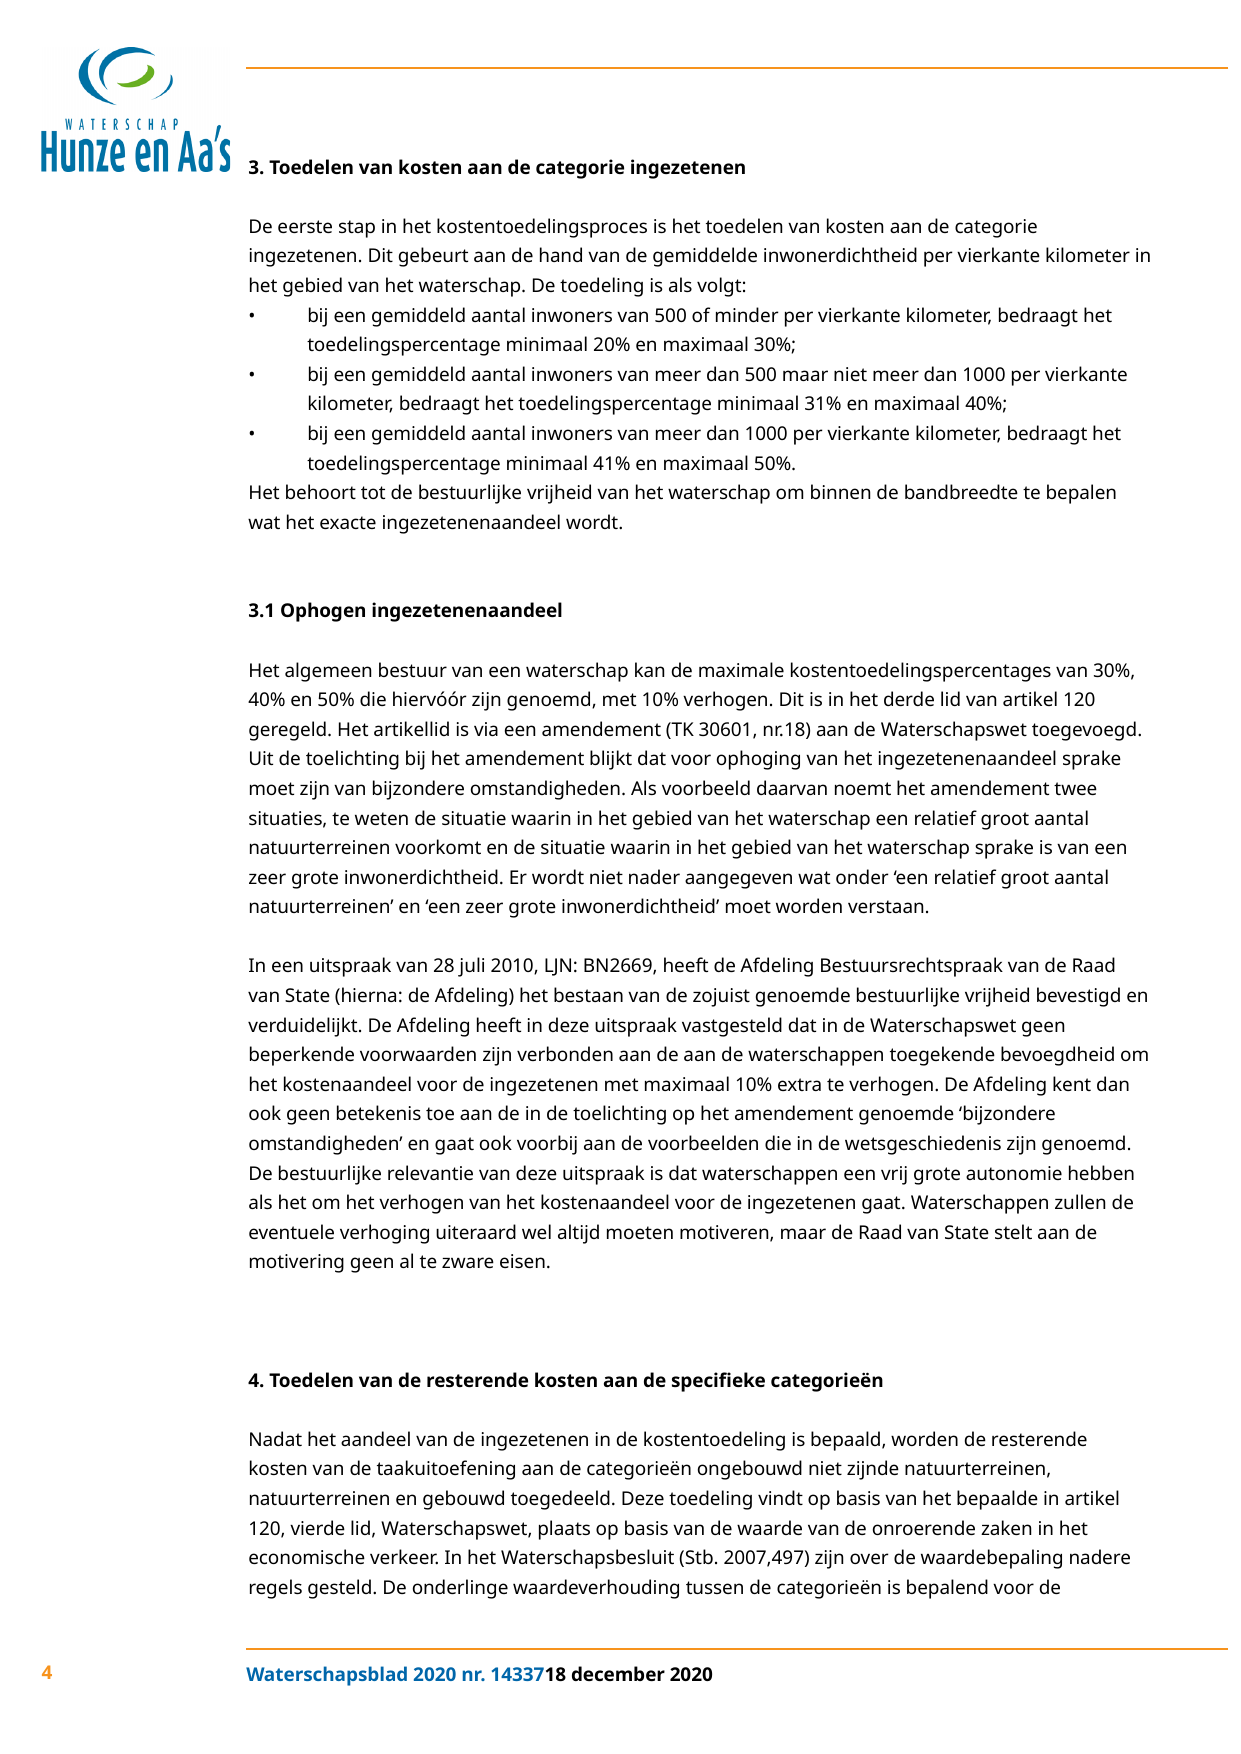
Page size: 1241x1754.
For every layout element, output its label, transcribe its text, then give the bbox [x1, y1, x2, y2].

picture [41, 47, 231, 172]
picture [226, 145, 231, 156]
text 4. Toedelen van de resterende kosten aan de specifieke categorieën [248, 1367, 1152, 1393]
text De eerste stap in het kostentoedelingsproces is het toedelen van kosten aan de categorie ingezetenen. Dit gebeurt aan de hand van de gemiddelde inwonerdichtheid per vierkante kilometer in het gebied van het waterschap. De toedeling is als volgt: [248, 213, 1152, 298]
list bij een gemiddeld aantal inwoners van 500 of minder per vierkante kilometer, bedraagt het toedelingspercentage minimaal 20% en maximaal 30%; [248, 302, 1152, 357]
picture [47, 154, 51, 172]
list bij een gemiddeld aantal inwoners van meer dan 1000 per vierkante kilometer, bedraagt het toedelingspercentage minimaal 41% en maximaal 50%. [248, 420, 1152, 476]
text 3. Toedelen van kosten aan de categorie ingezetenen [248, 154, 1152, 180]
text Nadat het aandeel van de ingezetenen in de kostentoedeling is bepaald, worden de resterende kosten van de taakuitoefening aan de categorieën ongebouwd niet zijnde natuurterreinen, natuurterreinen en gebouwd toegedeeld. Deze toedeling vindt op basis van het bepaalde in artikel 120, vierde lid, Waterschapswet, plaats op basis van de waarde van de onroerende zaken in het economische verkeer. In het Waterschapsbesluit (Stb. 2007,497) zijn over de waardebepaling nadere regels gesteld. De onderlinge waardeverhouding tussen de categorieën is bepalend voor de [248, 1426, 1152, 1600]
text De bestuurlijke relevantie van deze uitspraak is dat waterschappen een vrij grote autonomie hebben als het om het verhogen van het kostenaandeel voor de ingezetenen gaat. Waterschappen zullen de eventuele verhoging uiteraard wel altijd moeten motiveren, maar de Raad van State stelt aan de motivering geen al te zware eisen. [248, 1160, 1152, 1274]
text 3.1 Ophogen ingezetenenaandeel [248, 598, 1152, 623]
picture [183, 163, 191, 172]
text Het algemeen bestuur van een waterschap kan de maximale kostentoedelingspercentages van 30%, 40% en 50% die hiervóór zijn genoemd, met 10% verhogen. Dit is in het derde lid van artikel 120 geregeld. Het artikellid is via een amendement (TK 30601, nr.18) aan de Waterschapswet toegevoegd. Uit de toelichting bij het amendement blijkt dat voor ophoging van het ingezetenenaandeel sprake moet zijn van bijzondere omstandigheden. Als voorbeeld daarvan noemt het amendement twee situaties, te weten de situatie waarin in het gebied van het waterschap een relatief groot aantal natuurterreinen voorkomt en de situatie waarin in het gebied van het waterschap sprake is van een zeer grote inwonerdichtheid. Er wordt niet nader aangegeven wat onder ‘een relatief groot aantal natuurterreinen’ en ‘een zeer grote inwonerdichtheid’ moet worden verstaan. [248, 657, 1152, 919]
text In een uitspraak van 28 juli 2010, LJN: BN2669, heeft de Afdeling Bestuursrechtspraak van de Raad van State (hierna: de Afdeling) het bestaan van de zojuist genoemde bestuurlijke vrijheid bevestigd en verduidelijkt. De Afdeling heeft in deze uitspraak vastgesteld dat in de Waterschapswet geen beperkende voorwaarden zijn verbonden aan de aan de waterschappen toegekende bevoegdheid om het kostenaandeel voor de ingezetenen met maximaal 10% extra te verhogen. De Afdeling kent dan ook geen betekenis toe aan de in de toelichting op het amendement genoemde ‘bijzondere omstandigheden’ en gaat ook voorbij aan de voorbeelden die in de wetsgeschiedenis zijn genoemd. [248, 953, 1152, 1156]
list bij een gemiddeld aantal inwoners van meer dan 500 maar niet meer dan 1000 per vierkante kilometer, bedraagt het toedelingspercentage minimaal 31% en maximaal 40%; [248, 361, 1152, 416]
text Het behoort tot de bestuurlijke vrijheid van het waterschap om binnen de bandbreedte te bepalen wat het exacte ingezetenenaandeel wordt. [248, 479, 1152, 535]
